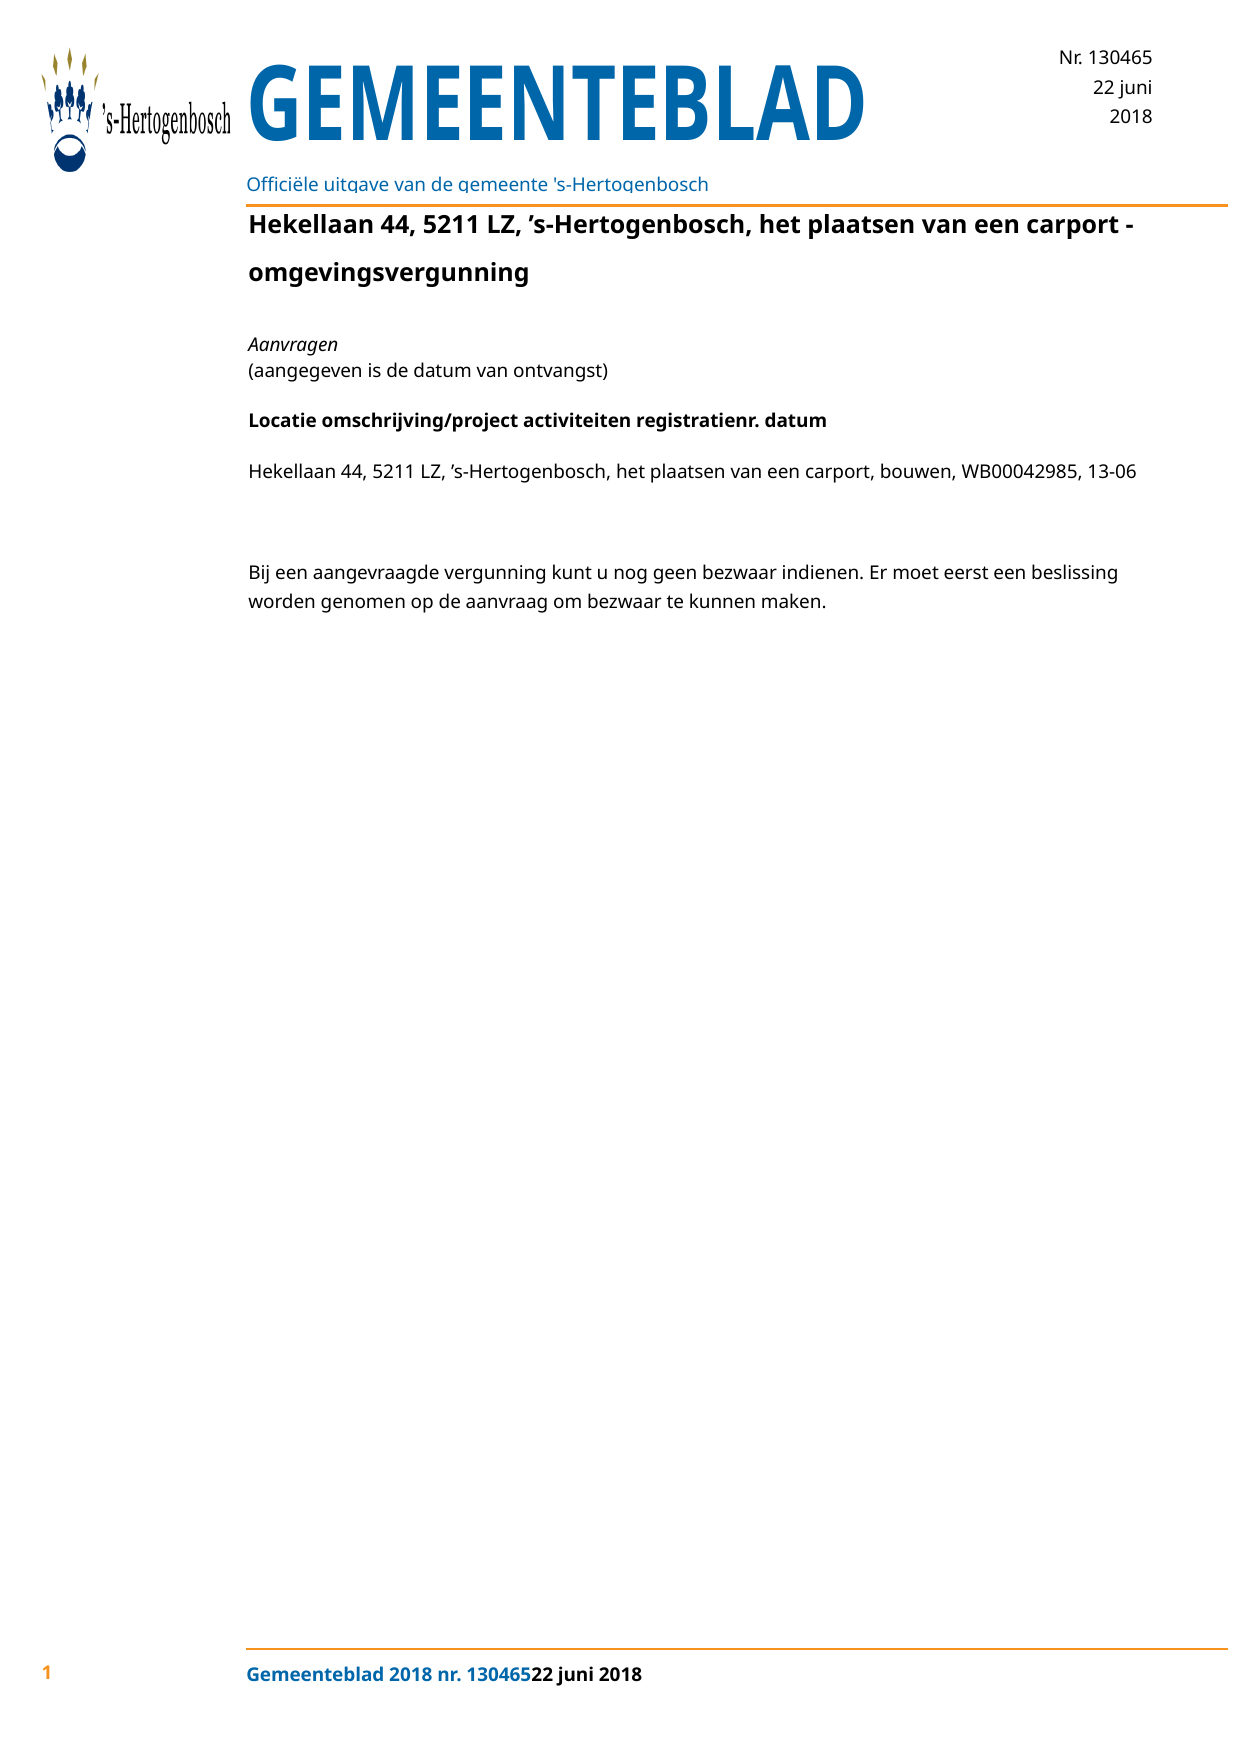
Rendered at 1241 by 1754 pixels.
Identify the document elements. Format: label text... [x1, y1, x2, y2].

text Aanvragen [248, 331, 1152, 357]
text Bij een aangevraagde vergunning kunt u nog geen bezwaar indienen. Er moet eerst een beslissing worden genomen op de aanvraag om bezwaar te kunnen maken. [248, 559, 1152, 614]
text Hekellaan 44, 5211 LZ, ’s-Hertogenbosch, het plaatsen van een carport, bouwen, WB00042985, 13-06 [248, 458, 1152, 484]
text Locatie omschrijving/project activiteiten registratienr. datum [248, 408, 1152, 433]
text (aangegeven is de datum van ontvangst) [248, 357, 1152, 383]
text Hekellaan 44, 5211 LZ, ’s-Hertogenbosch, het plaatsen van een carport - omgevingsvergunning [248, 207, 1152, 288]
picture [41, 47, 231, 172]
